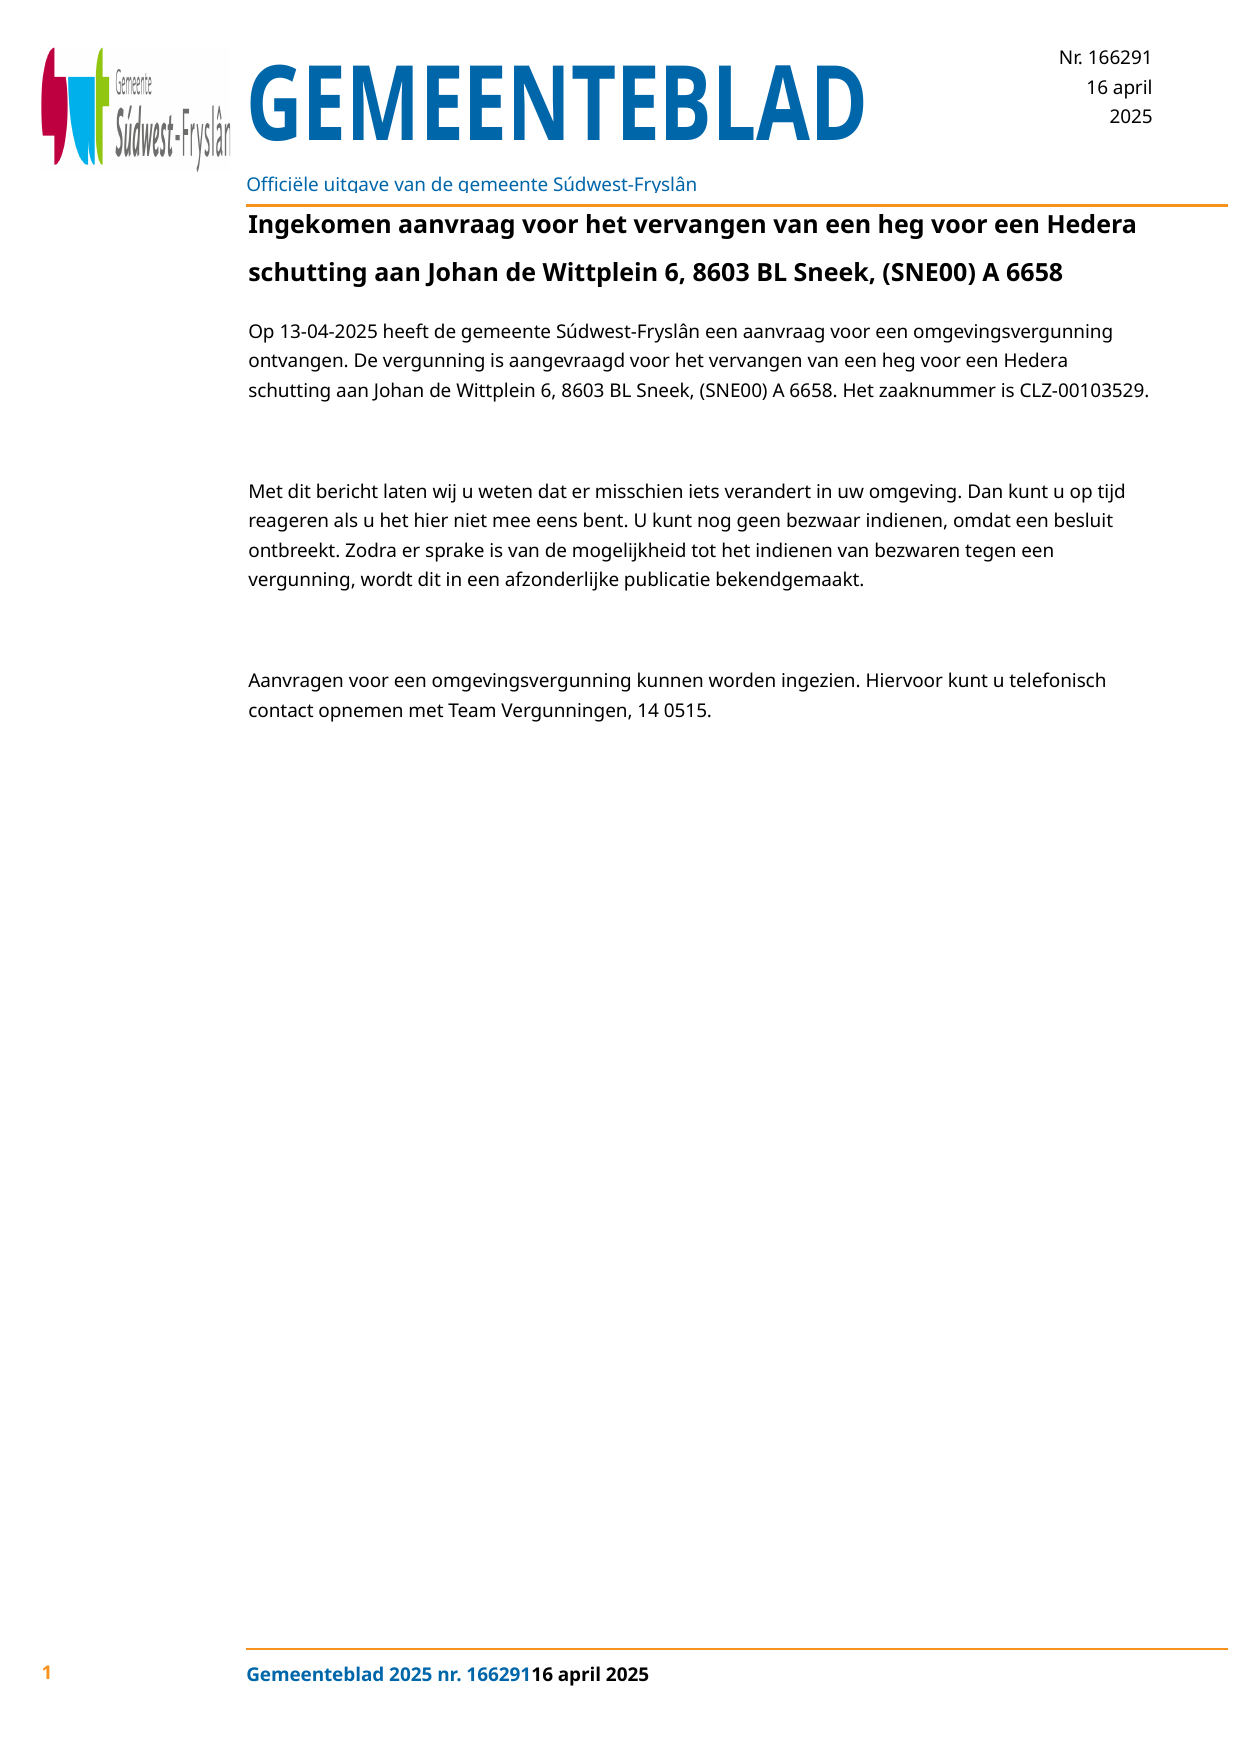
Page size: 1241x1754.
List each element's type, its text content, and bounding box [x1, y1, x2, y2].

picture [41, 47, 231, 172]
text Op 13-04-2025 heeft de gemeente Súdwest-Fryslân een aanvraag voor een omgevingsvergunning ontvangen. De vergunning is aangevraagd voor het vervangen van een heg voor een Hedera schutting aan Johan de Wittplein 6, 8603 BL Sneek, (SNE00) A 6658. Het zaaknummer is CLZ-00103529. [248, 318, 1152, 403]
text Met dit bericht laten wij u weten dat er misschien iets verandert in uw omgeving. Dan kunt u op tijd reageren als u het hier niet mee eens bent. U kunt nog geen bezwaar indienen, omdat een besluit ontbreekt. Zodra er sprake is van de mogelijkheid tot het indienen van bezwaren tegen een vergunning, wordt dit in een afzonderlijke publicatie bekendgemaakt. [248, 478, 1152, 592]
text Aanvragen voor een omgevingsvergunning kunnen worden ingezien. Hiervoor kunt u telefonisch contact opnemen met Team Vergunningen, 14 0515. [248, 667, 1152, 723]
text Ingekomen aanvraag voor het vervangen van een heg voor een Hedera schutting aan Johan de Wittplein 6, 8603 BL Sneek, (SNE00) A 6658 [248, 207, 1152, 288]
